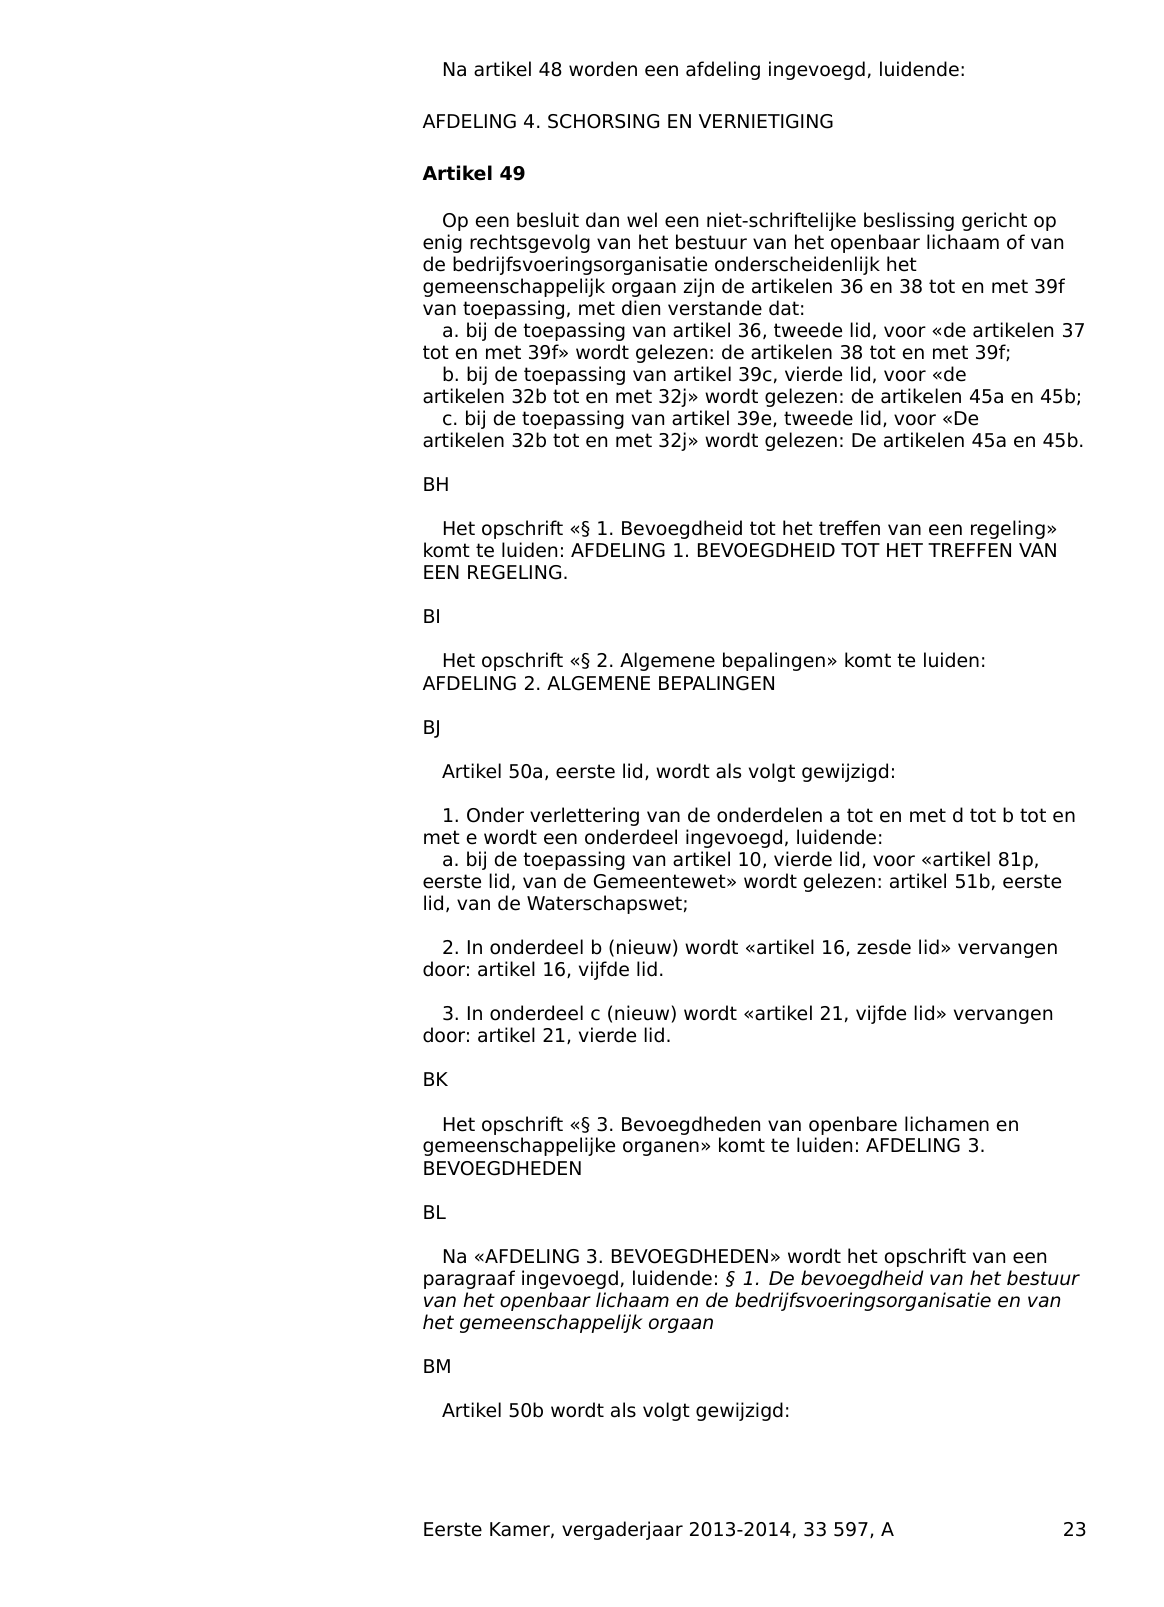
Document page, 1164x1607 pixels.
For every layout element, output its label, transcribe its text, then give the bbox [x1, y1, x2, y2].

text c. bij de toepassing van artikel 39e, tweede lid, voor «De artikelen 32b tot en met 32j» wordt gelezen: De artikelen 45a en 45b. [422, 408, 1087, 452]
text 3. In onderdeel c (nieuw) wordt «artikel 21, vijfde lid» vervangen door: artikel 21, vierde lid. [422, 1003, 1087, 1047]
text Na artikel 48 worden een afdeling ingevoegd, luidende: [422, 59, 1087, 81]
text BL [422, 1202, 1087, 1223]
text a. bij de toepassing van artikel 10, vierde lid, voor «artikel 81p, eerste lid, van de Gemeentewet» wordt gelezen: artikel 51b, eerste lid, van de Waterschapswet; [422, 849, 1087, 915]
subtitle Artikel 49 [422, 163, 1087, 185]
text Artikel 50b wordt als volgt gewijzigd: [422, 1400, 1087, 1422]
text BJ [422, 717, 1087, 738]
text 1. Onder verlettering van de onderdelen a tot en met d tot b tot en met e wordt een onderdeel ingevoegd, luidende: [422, 805, 1087, 849]
text BM [422, 1356, 1087, 1378]
text BI [422, 606, 1087, 628]
text Na «AFDELING 3. BEVOEGDHEDEN» wordt het opschrift van een paragraaf ingevoegd, luidende: § 1. De bevoegdheid van het bestuur van het openbaar lichaam en de bedrijfsvoeringsorganisatie en van het gemeenschappelijk orgaan [422, 1246, 1087, 1334]
text Het opschrift «§ 2. Algemene bepalingen» komt te luiden: AFDELING 2. ALGEMENE BEPALINGEN [422, 650, 1087, 694]
text Op een besluit dan wel een niet-schriftelijke beslissing gericht op enig rechtsgevolg van het bestuur van het openbaar lichaam of van de bedrijfsvoeringsorganisatie onderscheidenlijk het gemeenschappelijk orgaan zijn de artikelen 36 en 38 tot en met 39f van toepassing, met dien verstande dat: [422, 210, 1087, 320]
subtitle AFDELING 4. SCHORSING EN VERNIETIGING [422, 111, 1087, 133]
text BK [422, 1069, 1087, 1091]
text 2. In onderdeel b (nieuw) wordt «artikel 16, zesde lid» vervangen door: artikel 16, vijfde lid. [422, 937, 1087, 981]
text BH [422, 474, 1087, 496]
text a. bij de toepassing van artikel 36, tweede lid, voor «de artikelen 37 tot en met 39f» wordt gelezen: de artikelen 38 tot en met 39f; [422, 320, 1087, 364]
text Artikel 50a, eerste lid, wordt als volgt gewijzigd: [422, 761, 1087, 783]
text b. bij de toepassing van artikel 39c, vierde lid, voor «de artikelen 32b tot en met 32j» wordt gelezen: de artikelen 45a en 45b; [422, 364, 1087, 408]
text Het opschrift «§ 3. Bevoegdheden van openbare lichamen en gemeenschappelijke organen» komt te luiden: AFDELING 3. BEVOEGDHEDEN [422, 1113, 1087, 1179]
text Het opschrift «§ 1. Bevoegdheid tot het treffen van een regeling» komt te luiden: AFDELING 1. BEVOEGDHEID TOT HET TREFFEN VAN EEN REGELING. [422, 518, 1087, 584]
